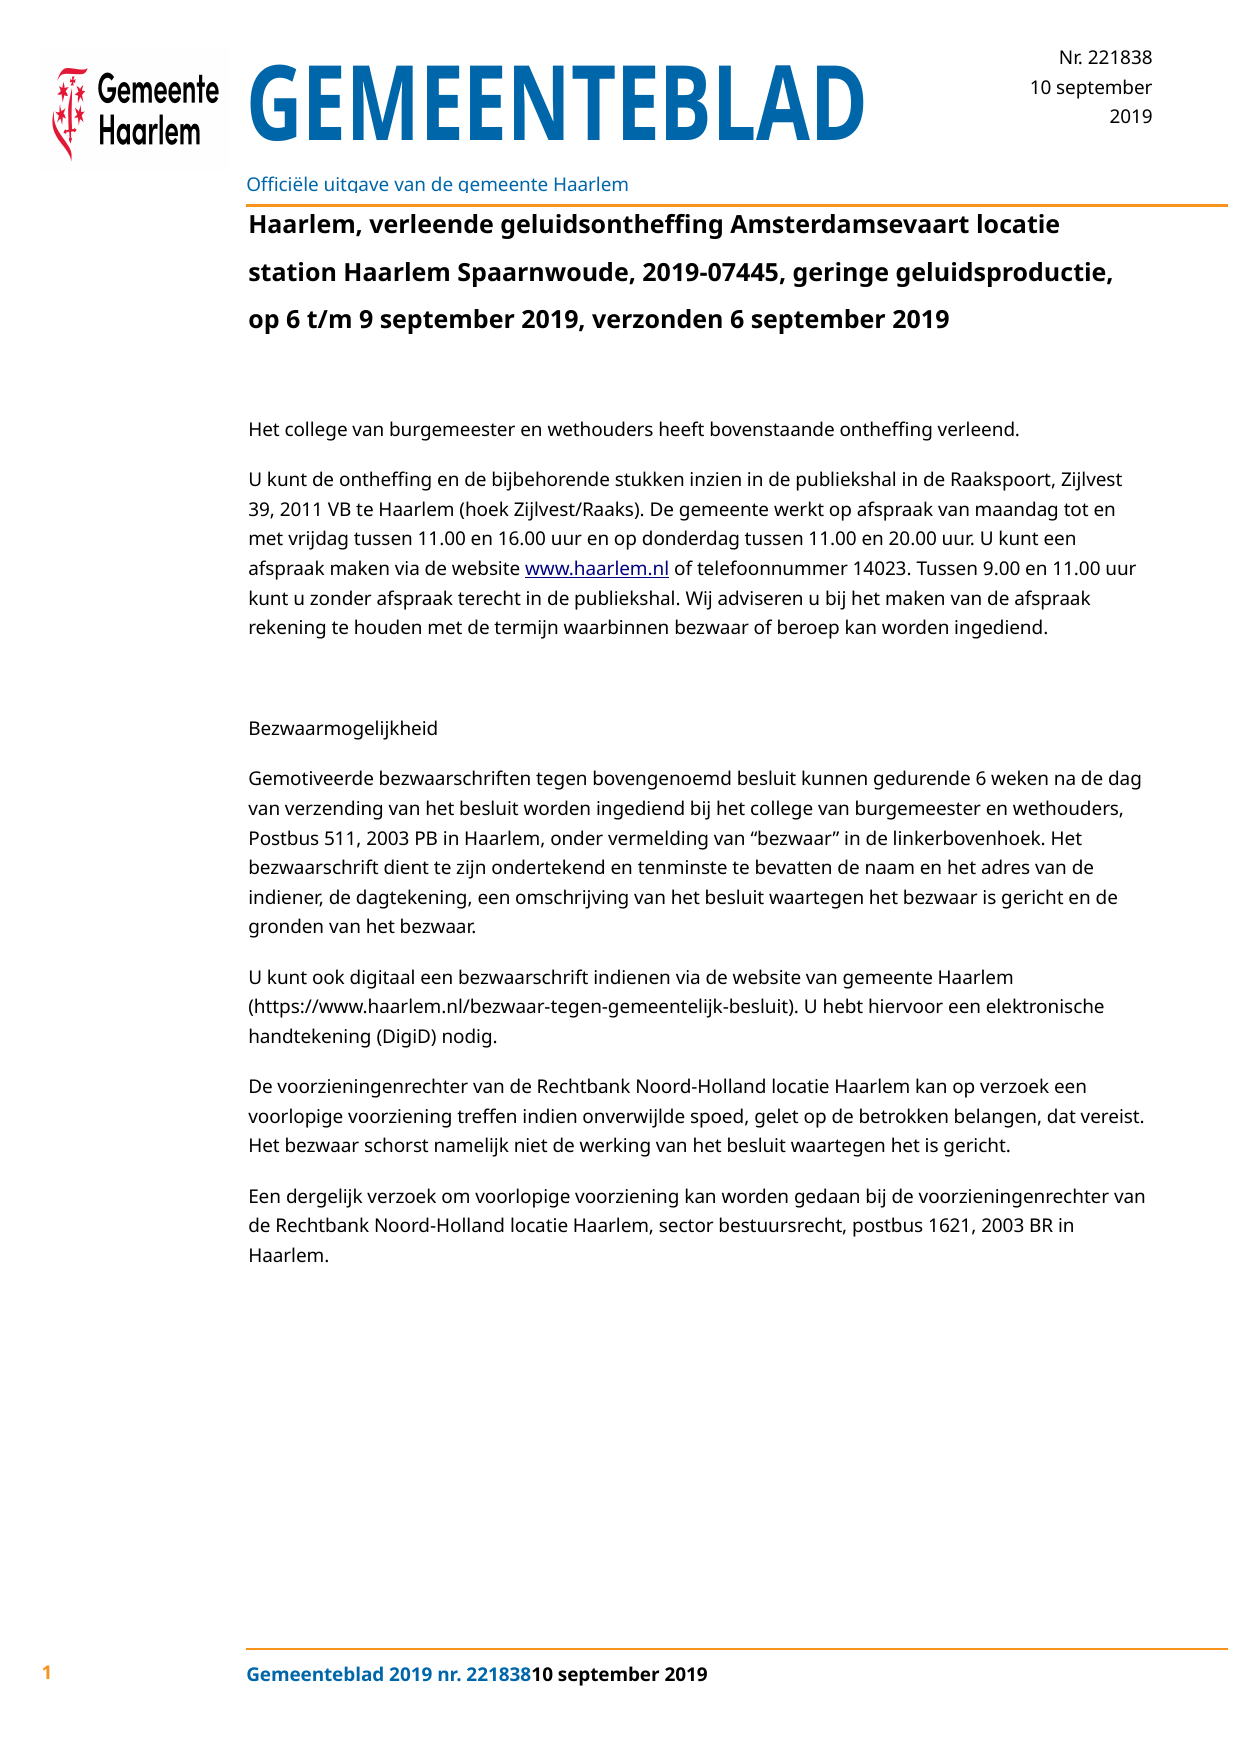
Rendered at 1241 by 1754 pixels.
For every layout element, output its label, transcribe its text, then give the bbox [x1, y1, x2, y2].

picture [41, 47, 231, 172]
text Haarlem, verleende geluidsontheffing Amsterdamsevaart locatie station Haarlem Spaarnwoude, 2019-07445, geringe geluidsproductie, op 6 t/m 9 september 2019, verzonden 6 september 2019 [248, 207, 1152, 336]
text U kunt ook digitaal een bezwaarschrift indienen via de website van gemeente Haarlem (https://www.haarlem.nl/bezwaar-tegen-gemeentelijk-besluit). U hebt hiervoor een elektronische handtekening (DigiD) nodig. [248, 964, 1152, 1049]
text Een dergelijk verzoek om voorlopige voorziening kan worden gedaan bij de voorzieningenrechter van de Rechtbank Noord-Holland locatie Haarlem, sector bestuursrecht, postbus 1621, 2003 BR in Haarlem. [248, 1183, 1152, 1268]
text Bezwaarmogelijkheid [248, 715, 1152, 741]
text Het college van burgemeester en wethouders heeft bovenstaande ontheffing verleend. [248, 416, 1152, 442]
text Gemotiveerde bezwaarschriften tegen bovengenoemd besluit kunnen gedurende 6 weken na de dag van verzending van het besluit worden ingediend bij het college van burgemeester en wethouders, Postbus 511, 2003 PB in Haarlem, onder vermelding van “bezwaar” in de linkerbovenhoek. Het bezwaarschrift dient te zijn ondertekend en tenminste te bevatten de naam en het adres van de indiener, de dagtekening, een omschrijving van het besluit waartegen het bezwaar is gericht en de gronden van het bezwaar. [248, 766, 1152, 939]
text U kunt de ontheffing en de bijbehorende stukken inzien in de publiekshal in de Raakspoort, Zijlvest 39, 2011 VB te Haarlem (hoek Zijlvest/Raaks). De gemeente werkt op afspraak van maandag tot en met vrijdag tussen 11.00 en 16.00 uur en op donderdag tussen 11.00 en 20.00 uur. U kunt een afspraak maken via de website www.haarlem.nl of telefoonnummer 14023. Tussen 9.00 en 11.00 uur kunt u zonder afspraak terecht in de publiekshal. Wij adviseren u bij het maken van de afspraak rekening te houden met de termijn waarbinnen bezwaar of beroep kan worden ingediend. [248, 466, 1152, 640]
text De voorzieningenrechter van de Rechtbank Noord-Holland locatie Haarlem kan op verzoek een voorlopige voorziening treffen indien onverwijlde spoed, gelet op de betrokken belangen, dat vereist. Het bezwaar schorst namelijk niet de werking van het besluit waartegen het is gericht. [248, 1073, 1152, 1158]
